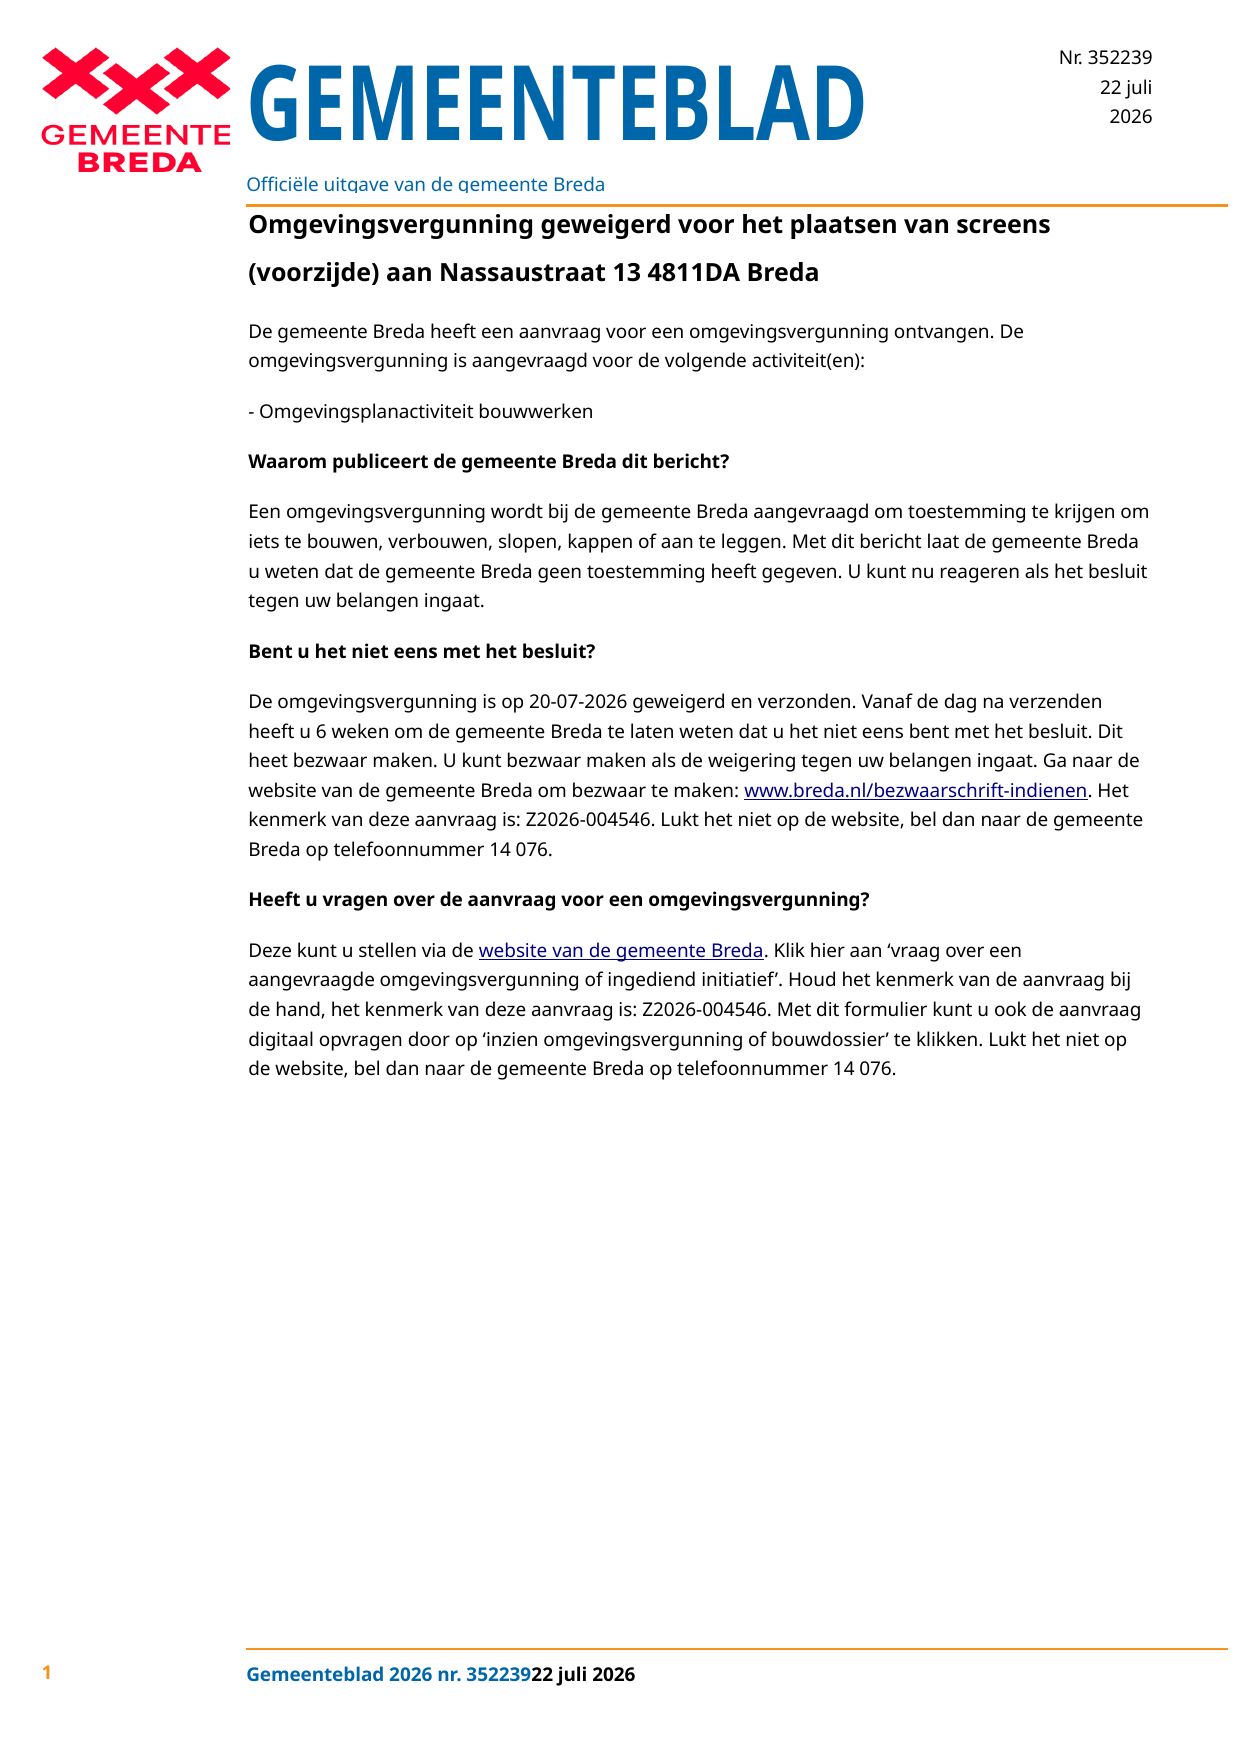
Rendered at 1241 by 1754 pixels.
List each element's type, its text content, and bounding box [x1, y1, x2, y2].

text De gemeente Breda heeft een aanvraag voor een omgevingsvergunning ontvangen. De omgevingsvergunning is aangevraagd voor de volgende activiteit(en): [248, 318, 1152, 373]
text Een omgevingsvergunning wordt bij de gemeente Breda aangevraagd om toestemming te krijgen om iets te bouwen, verbouwen, slopen, kappen of aan te leggen. Met dit bericht laat de gemeente Breda u weten dat de gemeente Breda geen toestemming heeft gegeven. U kunt nu reageren als het besluit tegen uw belangen ingaat. [248, 499, 1152, 613]
text Omgevingsvergunning geweigerd voor het plaatsen van screens (voorzijde) aan Nassaustraat 13 4811DA Breda [248, 207, 1152, 288]
picture [41, 47, 231, 172]
text Heeft u vragen over de aanvraag voor een omgevingsvergunning? [248, 887, 1152, 912]
text De omgevingsvergunning is op 20-07-2026 geweigerd en verzonden. Vanaf de dag na verzenden heeft u 6 weken om de gemeente Breda te laten weten dat u het niet eens bent met het besluit. Dit heet bezwaar maken. U kunt bezwaar maken als de weigering tegen uw belangen ingaat. Ga naar de website van de gemeente Breda om bezwaar te maken: www.breda.nl/bezwaarschrift-indienen. Het kenmerk van deze aanvraag is: Z2026-004546. Lukt het niet op de website, bel dan naar de gemeente Breda op telefoonnummer 14 076. [248, 688, 1152, 862]
text Bent u het niet eens met het besluit? [248, 638, 1152, 664]
text Deze kunt u stellen via de website van de gemeente Breda. Klik hier aan ‘vraag over een aangevraagde omgevingsvergunning of ingediend initiatief’. Houd het kenmerk van de aanvraag bij de hand, het kenmerk van deze aanvraag is: Z2026-004546. Met dit formulier kunt u ook de aanvraag digitaal opvragen door op ‘inzien omgevingsvergunning of bouwdossier’ te klikken. Lukt het niet op de website, bel dan naar de gemeente Breda op telefoonnummer 14 076. [248, 937, 1152, 1081]
text Waarom publiceert de gemeente Breda dit bericht? [248, 448, 1152, 474]
text - Omgevingsplanactiviteit bouwwerken [248, 398, 1152, 424]
